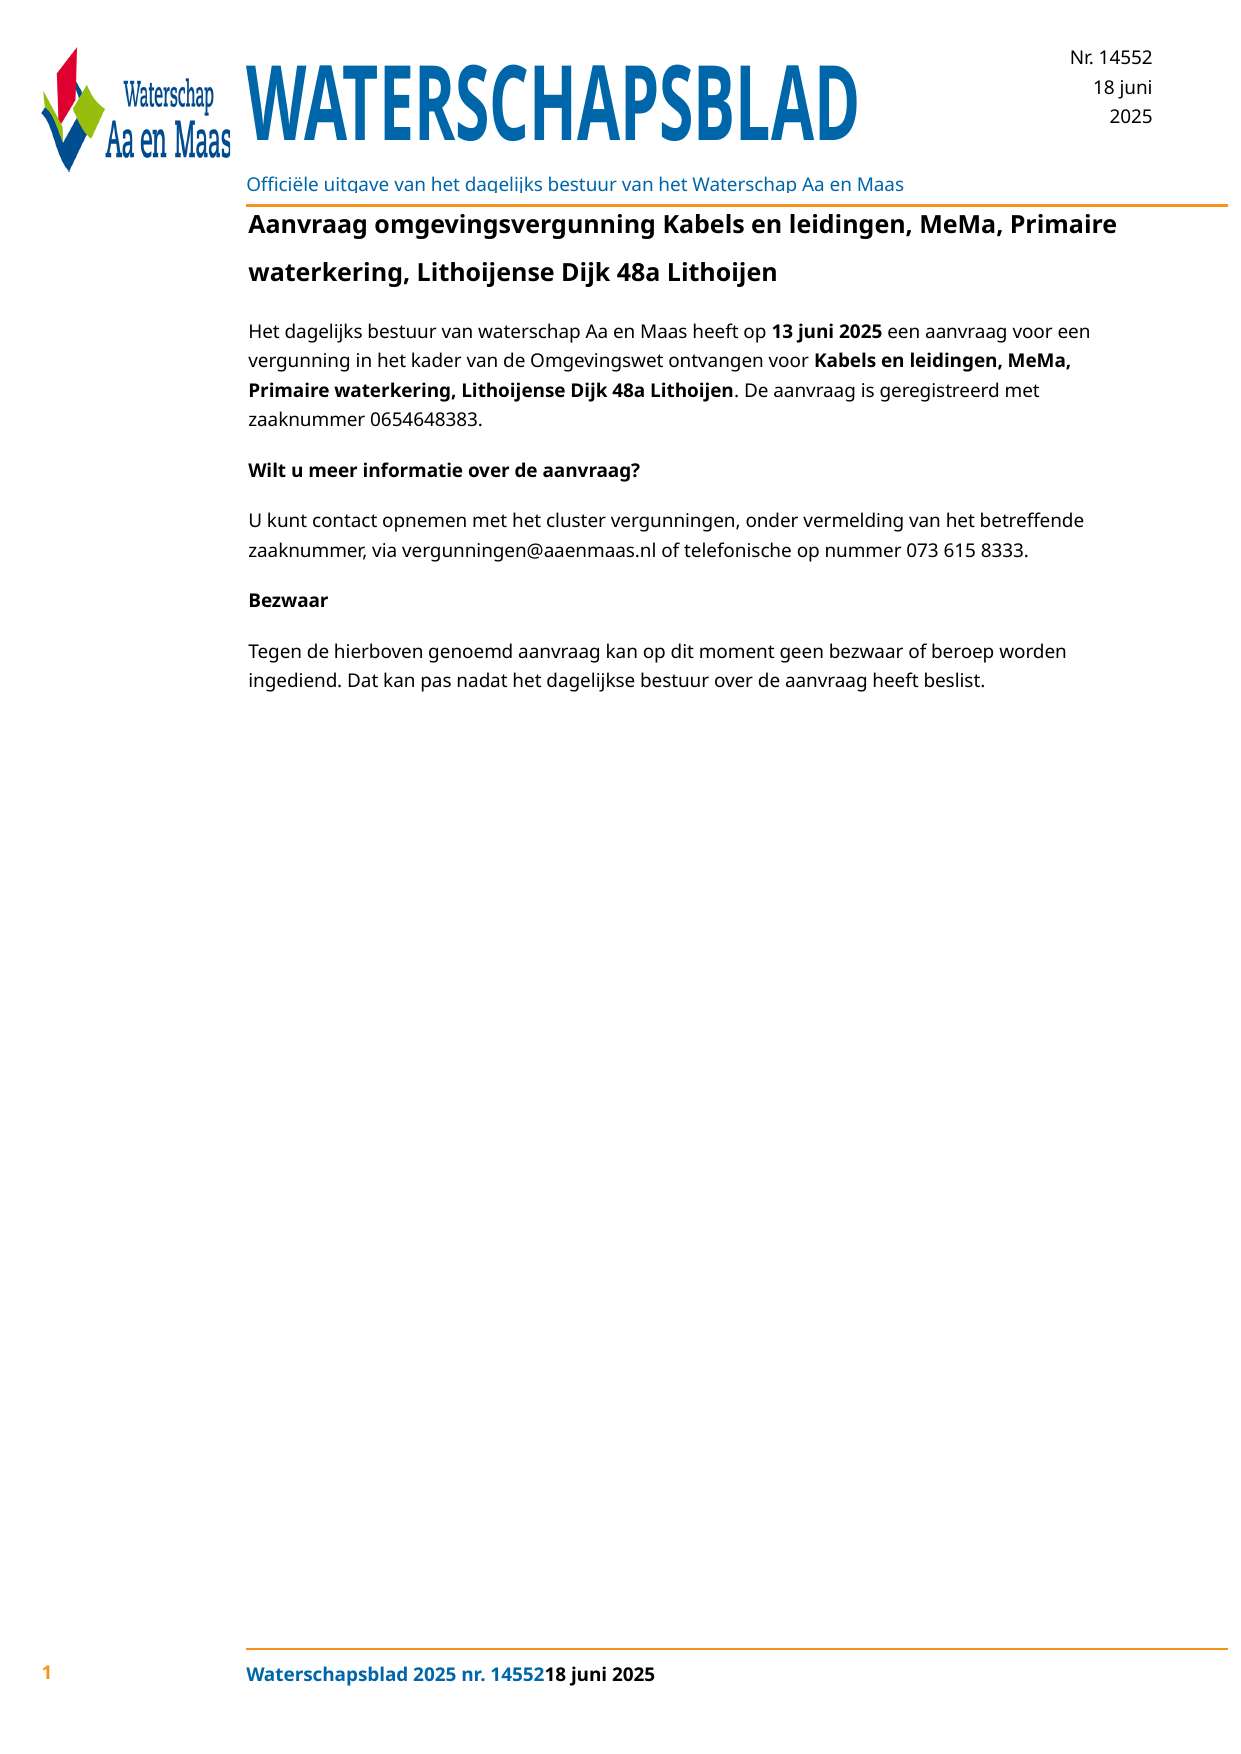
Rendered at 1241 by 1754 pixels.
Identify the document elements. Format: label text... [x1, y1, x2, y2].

text Wilt u meer informatie over de aanvraag? [248, 457, 1152, 483]
text Aanvraag omgevingsvergunning Kabels en leidingen, MeMa, Primaire waterkering, Lithoijense Dijk 48a Lithoijen [248, 207, 1152, 288]
text U kunt contact opnemen met het cluster vergunningen, onder vermelding van het betreffende zaaknummer, via vergunningen@aaenmaas.nl of telefonische op nummer 073 615 8333. [248, 507, 1152, 563]
text Bezwaar [248, 587, 1152, 613]
text Het dagelijks bestuur van waterschap Aa en Maas heeft op 13 juni 2025 een aanvraag voor een vergunning in het kader van de Omgevingswet ontvangen voor Kabels en leidingen, MeMa, Primaire waterkering, Lithoijense Dijk 48a Lithoijen. De aanvraag is geregistreerd met zaaknummer 0654648383. [248, 318, 1152, 432]
text Tegen de hierboven genoemd aanvraag kan op dit moment geen bezwaar of beroep worden ingediend. Dat kan pas nadat het dagelijkse bestuur over de aanvraag heeft beslist. [248, 638, 1152, 693]
picture [41, 47, 231, 172]
